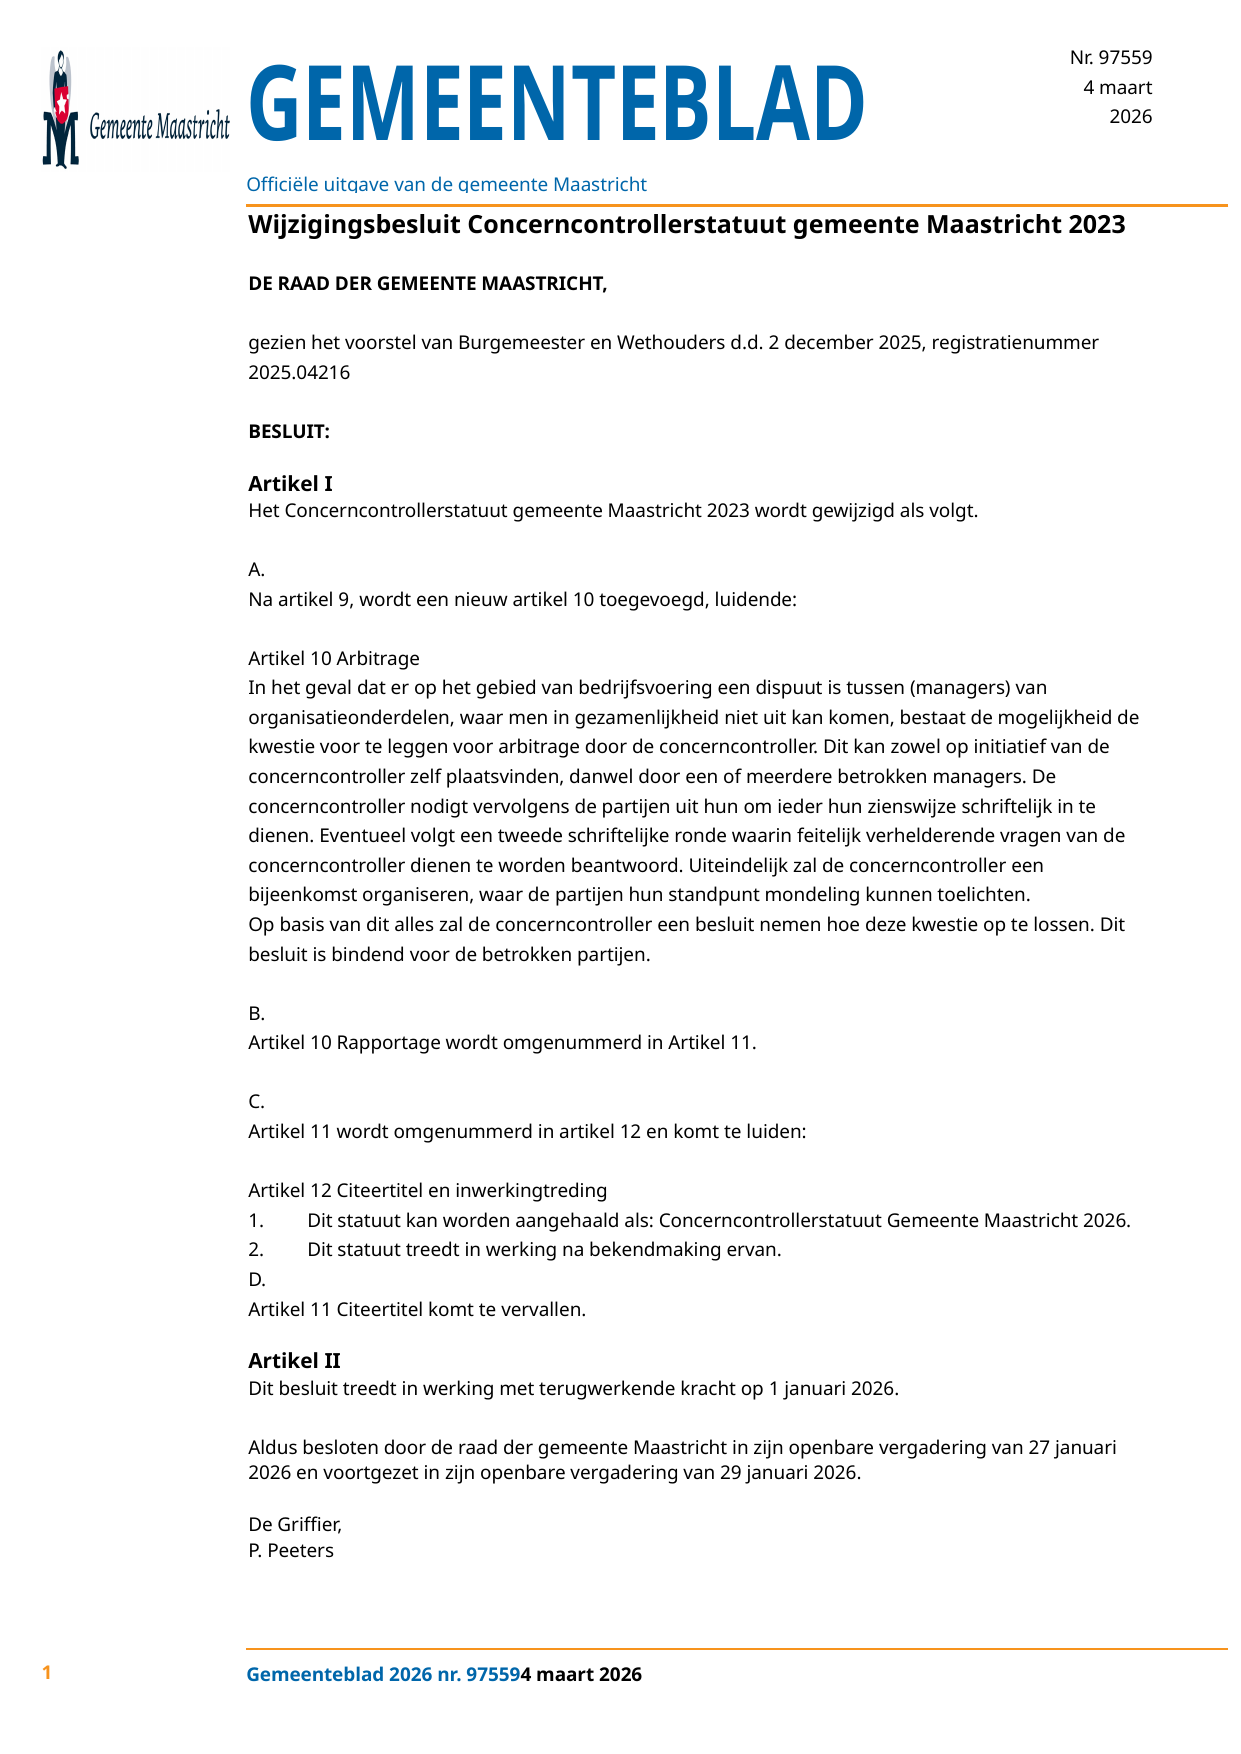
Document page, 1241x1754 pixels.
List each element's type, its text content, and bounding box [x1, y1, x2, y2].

text Dit besluit treedt in werking met terugwerkende kracht op 1 januari 2026. [248, 1375, 1152, 1400]
text A. [248, 556, 1152, 582]
text DE RAAD DER GEMEENTE MAASTRICHT, [248, 270, 1152, 296]
text C. [248, 1089, 1152, 1114]
picture [41, 47, 231, 172]
text P. Peeters [248, 1537, 1152, 1562]
text Artikel 10 Rapportage wordt omgenummerd in Artikel 11. [248, 1029, 1152, 1055]
text BESLUIT: [248, 418, 1152, 444]
text Artikel 11 Citeertitel komt te vervallen. [248, 1296, 1152, 1322]
list Dit statuut kan worden aangehaald als: Concerncontrollerstatuut Gemeente Maastricht 2026. [248, 1207, 1152, 1233]
text B. [248, 1000, 1152, 1026]
text Op basis van dit alles zal de concerncontroller een besluit nemen hoe deze kwestie op te lossen. Dit besluit is bindend voor de betrokken partijen. [248, 911, 1152, 967]
text Artikel II [248, 1346, 1152, 1375]
text gezien het voorstel van Burgemeester en Wethouders d.d. 2 december 2025, registratienummer 2025.04216 [248, 329, 1152, 385]
list Dit statuut treedt in werking na bekendmaking ervan. [248, 1237, 1152, 1262]
text Artikel 12 Citeertitel en inwerkingtreding [248, 1177, 1152, 1203]
text Aldus besloten door de raad der gemeente Maastricht in zijn openbare vergadering van 27 januari 2026 en voortgezet in zijn openbare vergadering van 29 januari 2026. [248, 1434, 1152, 1485]
text Het Concerncontrollerstatuut gemeente Maastricht 2023 wordt gewijzigd als volgt. [248, 497, 1152, 523]
text Artikel 11 wordt omgenummerd in artikel 12 en komt te luiden: [248, 1118, 1152, 1144]
text Na artikel 9, wordt een nieuw artikel 10 toegevoegd, luidende: [248, 586, 1152, 612]
text Wijzigingsbesluit Concerncontrollerstatuut gemeente Maastricht 2023 [248, 207, 1152, 241]
text Artikel 10 Arbitrage [248, 645, 1152, 671]
text D. [248, 1266, 1152, 1292]
text Artikel I [248, 469, 1152, 497]
text De Griffier, [248, 1511, 1152, 1537]
text In het geval dat er op het gebied van bedrijfsvoering een dispuut is tussen (managers) van organisatieonderdelen, waar men in gezamenlijkheid niet uit kan komen, bestaat de mogelijkheid de kwestie voor te leggen voor arbitrage door de concerncontroller. Dit kan zowel op initiatief van de concerncontroller zelf plaatsvinden, danwel door een of meerdere betrokken managers. De concerncontroller nodigt vervolgens de partijen uit hun om ieder hun zienswijze schriftelijk in te dienen. Eventueel volgt een tweede schriftelijke ronde waarin feitelijk verhelderende vragen van de concerncontroller dienen te worden beantwoord. Uiteindelijk zal de concerncontroller een bijeenkomst organiseren, waar de partijen hun standpunt mondeling kunnen toelichten. [248, 674, 1152, 907]
